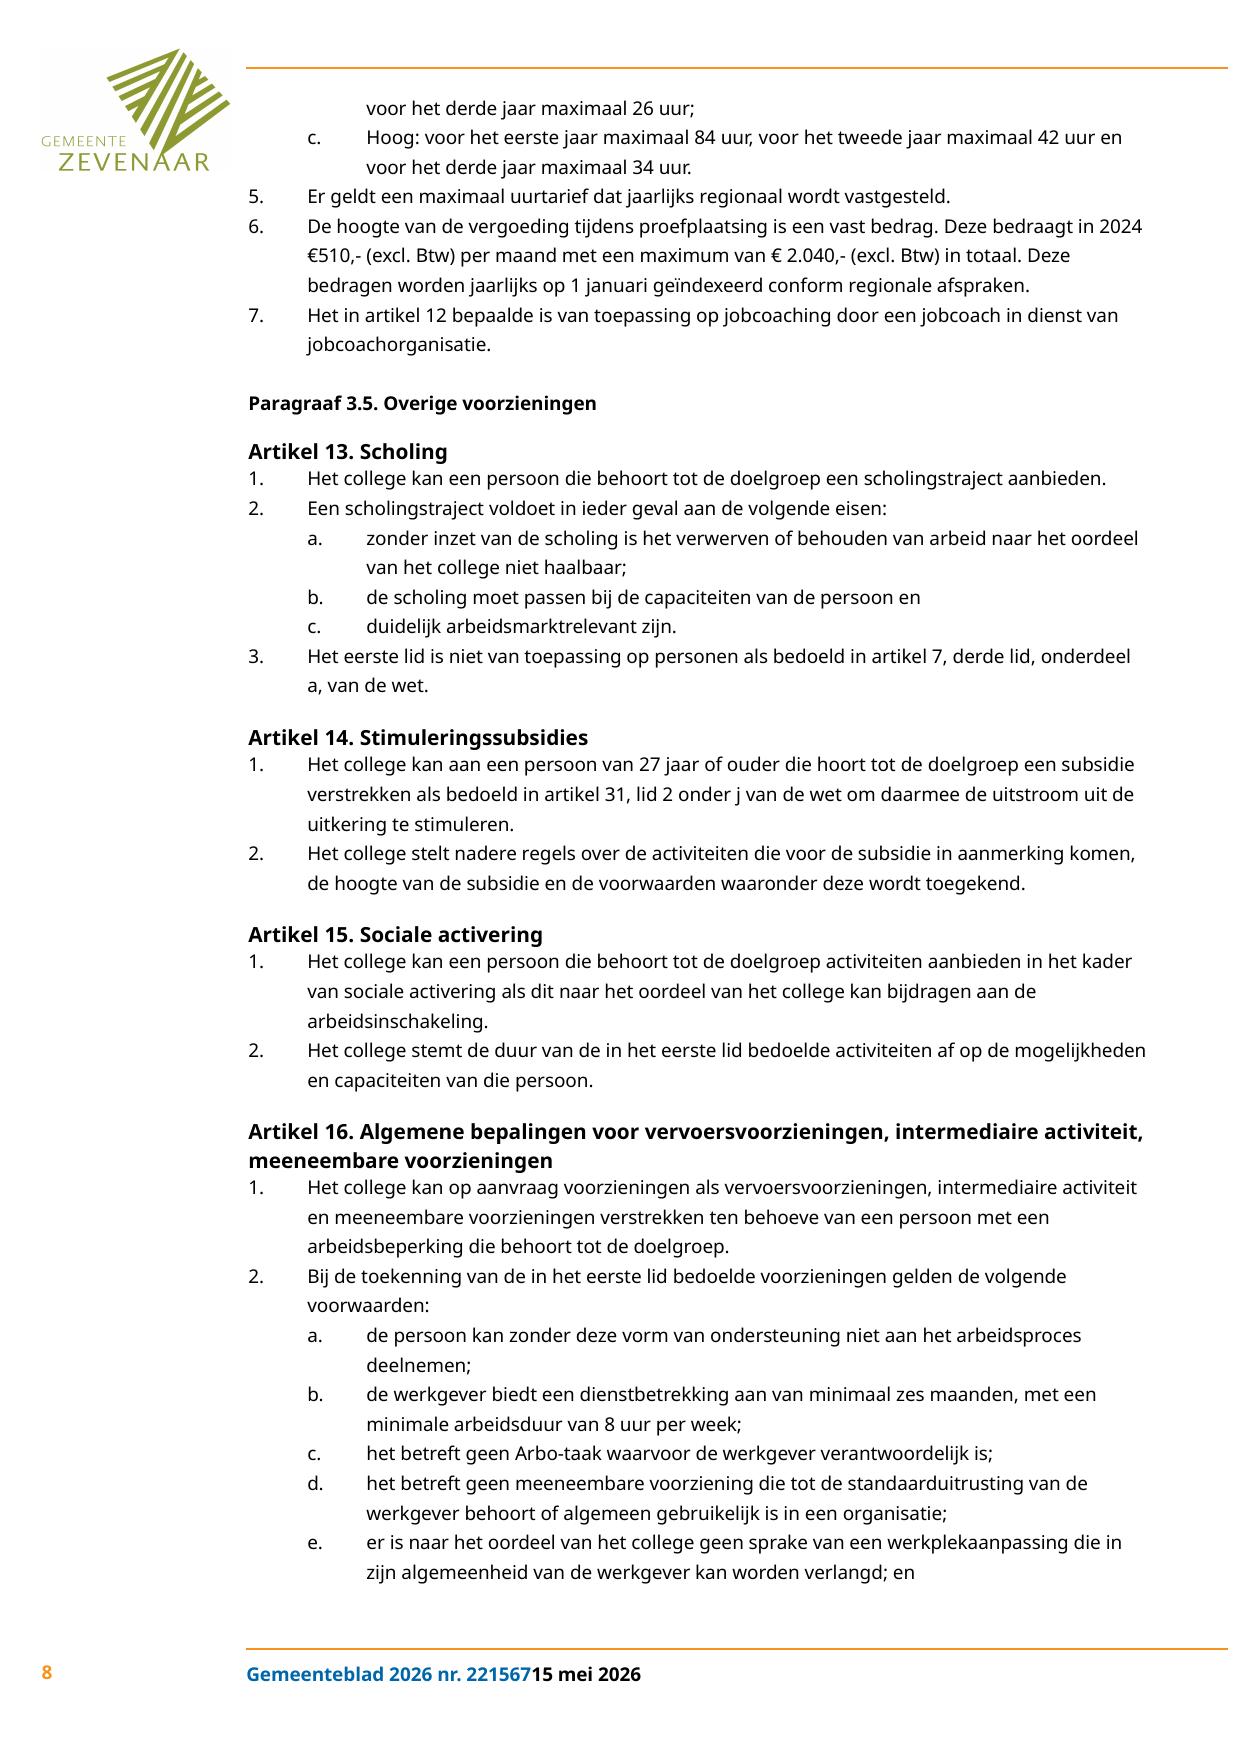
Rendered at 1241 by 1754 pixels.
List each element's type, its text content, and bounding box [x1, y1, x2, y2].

list Het college kan op aanvraag voorzieningen als vervoersvoorzieningen, intermediaire activiteit en meeneembare voorzieningen verstrekken ten behoeve van een persoon met een arbeidsbeperking die behoort tot de doelgroep. [248, 1174, 1152, 1259]
text Artikel 13. Scholing [248, 437, 1152, 466]
text Artikel 16. Algemene bepalingen voor vervoersvoorzieningen, intermediaire activiteit, meeneembare voorzieningen [248, 1117, 1152, 1174]
list voor het derde jaar maximaal 26 uur; [307, 95, 1152, 121]
list het betreft geen meeneembare voorziening die tot de standaarduitrusting van de werkgever behoort of algemeen gebruikelijk is in een organisatie; [307, 1470, 1152, 1526]
list Het college kan een persoon die behoort tot de doelgroep activiteiten aanbieden in het kader van sociale activering als dit naar het oordeel van het college kan bijdragen aan de arbeidsinschakeling. [248, 949, 1152, 1034]
picture [41, 47, 231, 172]
list Het college stemt de duur van de in het eerste lid bedoelde activiteiten af op de mogelijkheden en capaciteiten van die persoon. [248, 1037, 1152, 1093]
list Er geldt een maximaal uurtarief dat jaarlijks regionaal wordt vastgesteld. [248, 183, 1152, 209]
list Het college stelt nadere regels over de activiteiten die voor de subsidie in aanmerking komen, de hoogte van de subsidie en de voorwaarden waaronder deze wordt toegekend. [248, 840, 1152, 896]
text Artikel 14. Stimuleringssubsidies [248, 723, 1152, 752]
list het betreft geen Arbo-taak waarvoor de werkgever verantwoordelijk is; [307, 1441, 1152, 1466]
list Hoog: voor het eerste jaar maximaal 84 uur, voor het tweede jaar maximaal 42 uur en voor het derde jaar maximaal 34 uur. [307, 124, 1152, 180]
list de scholing moet passen bij de capaciteiten van de persoon en [307, 584, 1152, 610]
list Een scholingstraject voldoet in ieder geval aan de volgende eisen: [248, 495, 1152, 521]
list er is naar het oordeel van het college geen sprake van een werkplekaanpassing die in zijn algemeenheid van de werkgever kan worden verlangd; en [307, 1529, 1152, 1585]
text Paragraaf 3.5. Overige voorzieningen [248, 391, 1152, 416]
text Artikel 15. Sociale activering [248, 920, 1152, 949]
list Het in artikel 12 bepaalde is van toepassing op jobcoaching door een jobcoach in dienst van jobcoachorganisatie. [248, 302, 1152, 357]
list duidelijk arbeidsmarktrelevant zijn. [307, 613, 1152, 639]
list Bij de toekenning van de in het eerste lid bedoelde voorzieningen gelden de volgende voorwaarden: [248, 1263, 1152, 1318]
list zonder inzet van de scholing is het verwerven of behouden van arbeid naar het oordeel van het college niet haalbaar; [307, 525, 1152, 580]
list Het college kan aan een persoon van 27 jaar of ouder die hoort tot de doelgroep een subsidie verstrekken als bedoeld in artikel 31, lid 2 onder j van de wet om daarmee de uitstroom uit de uitkering te stimuleren. [248, 752, 1152, 836]
list de persoon kan zonder deze vorm van ondersteuning niet aan het arbeidsproces deelnemen; [307, 1322, 1152, 1378]
list De hoogte van de vergoeding tijdens proefplaatsing is een vast bedrag. Deze bedraagt in 2024 €510,- (excl. Btw) per maand met een maximum van € 2.040,- (excl. Btw) in totaal. Deze bedragen worden jaarlijks op 1 januari geïndexeerd conform regionale afspraken. [248, 213, 1152, 298]
list Het college kan een persoon die behoort tot de doelgroep een scholingstraject aanbieden. [248, 466, 1152, 491]
list de werkgever biedt een dienstbetrekking aan van minimaal zes maanden, met een minimale arbeidsduur van 8 uur per week; [307, 1381, 1152, 1437]
list Het eerste lid is niet van toepassing op personen als bedoeld in artikel 7, derde lid, onderdeel a, van de wet. [248, 643, 1152, 698]
